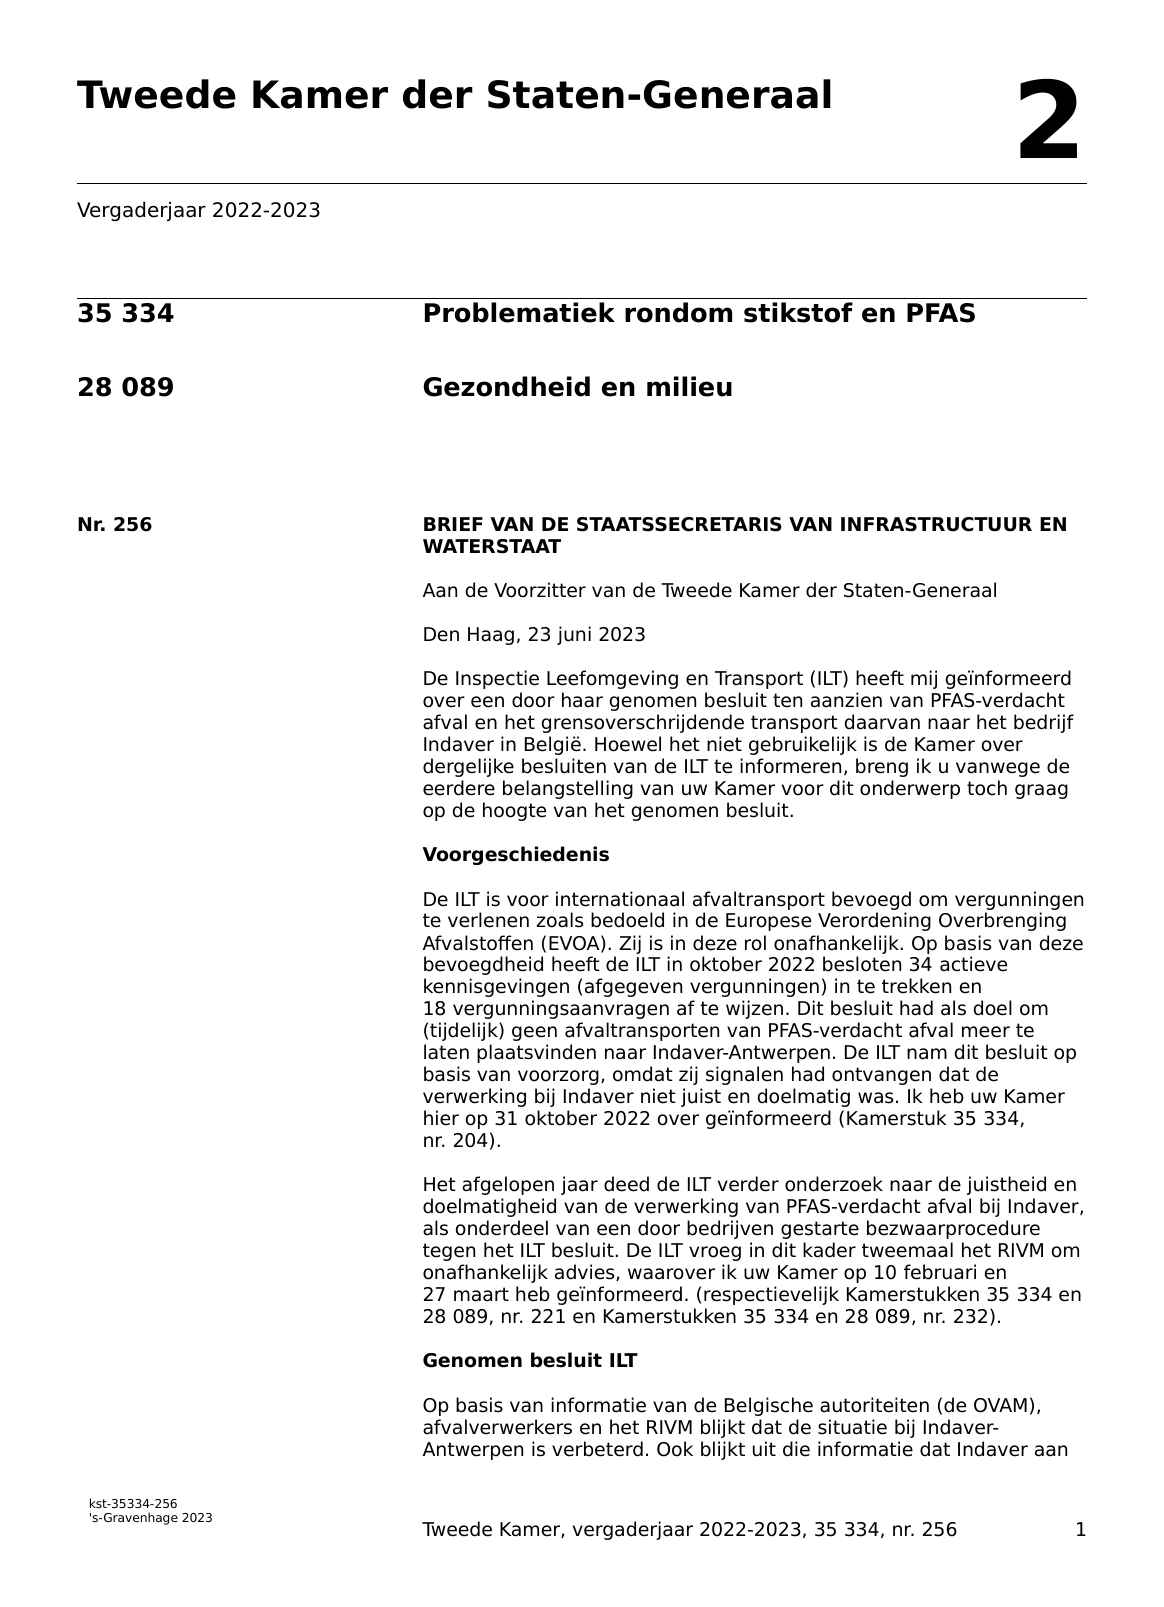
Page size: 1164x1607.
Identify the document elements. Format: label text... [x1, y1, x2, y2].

table_header Tweede Kamer der Staten-Generaal [77, 59, 886, 183]
text kst-35334-256 [88, 1497, 323, 1511]
text Den Haag, 23 juni 2023 [422, 624, 1087, 646]
subtitle Voorgeschiedenis [422, 844, 1087, 866]
text 's-Gravenhage 2023 [88, 1511, 323, 1525]
text Aan de Voorzitter van de Tweede Kamer der Staten-Generaal [422, 580, 1087, 602]
text Op basis van informatie van de Belgische autoriteiten (de OVAM), afvalverwerkers en het RIVM blijkt dat de situatie bij Indaver-Antwerpen is verbeterd. Ook blijkt uit die informatie dat Indaver aan [422, 1394, 1087, 1461]
table_cell Vergaderjaar 2022-2023 [77, 184, 1087, 298]
subtitle Nr. 256 BRIEF VAN DE STAATSSECRETARIS VAN INFRASTRUCTUUR EN WATERSTAAT [77, 514, 1087, 558]
subtitle Genomen besluit ILT [422, 1350, 1087, 1372]
text Het afgelopen jaar deed de ILT verder onderzoek naar de juistheid en doelmatigheid van de verwerking van PFAS-verdacht afval bij Indaver, als onderdeel van een door bedrijven gestarte bezwaarprocedure tegen het ILT besluit. De ILT vroeg in dit kader tweemaal het RIVM om onafhankelijk advies, waarover ik uw Kamer op 10 februari en 27 maart heb geïnformeerd. (respectievelijk Kamerstukken 35 334 en 28 089, nr. 221 en Kamerstukken 35 334 en 28 089, nr. 232). [422, 1174, 1087, 1328]
text De ILT is voor internationaal afvaltransport bevoegd om vergunningen te verlenen zoals bedoeld in de Europese Verordening Overbrenging Afvalstoffen (EVOA). Zij is in deze rol onafhankelijk. Op basis van deze bevoegdheid heeft de ILT in oktober 2022 besloten 34 actieve kennisgevingen (afgegeven vergunningen) in te trekken en 18 vergunningsaanvragen af te wijzen. Dit besluit had als doel om (tijdelijk) geen afvaltransporten van PFAS-verdacht afval meer te laten plaatsvinden naar Indaver-Antwerpen. De ILT nam dit besluit op basis van voorzorg, omdat zij signalen had ontvangen dat de verwerking bij Indaver niet juist en doelmatig was. Ik heb uw Kamer hier op 31 oktober 2022 over geïnformeerd (Kamerstuk 35 334, nr. 204). [422, 888, 1087, 1152]
text De Inspectie Leefomgeving en Transport (ILT) heeft mij geïnformeerd over een door haar genomen besluit ten aanzien van PFAS-verdacht afval en het grensoverschrijdende transport daarvan naar het bedrijf Indaver in België. Hoewel het niet gebruikelijk is de Kamer over dergelijke besluiten van de ILT te informeren, breng ik u vanwege de eerdere belangstelling van uw Kamer voor dit onderwerp toch graag op de hoogte van het genomen besluit. [422, 668, 1087, 822]
subtitle 28 089 Gezondheid en milieu [77, 373, 1087, 403]
subtitle 35 334 Problematiek rondom stikstof en PFAS [77, 299, 1087, 329]
table_header 2 [886, 59, 1087, 183]
